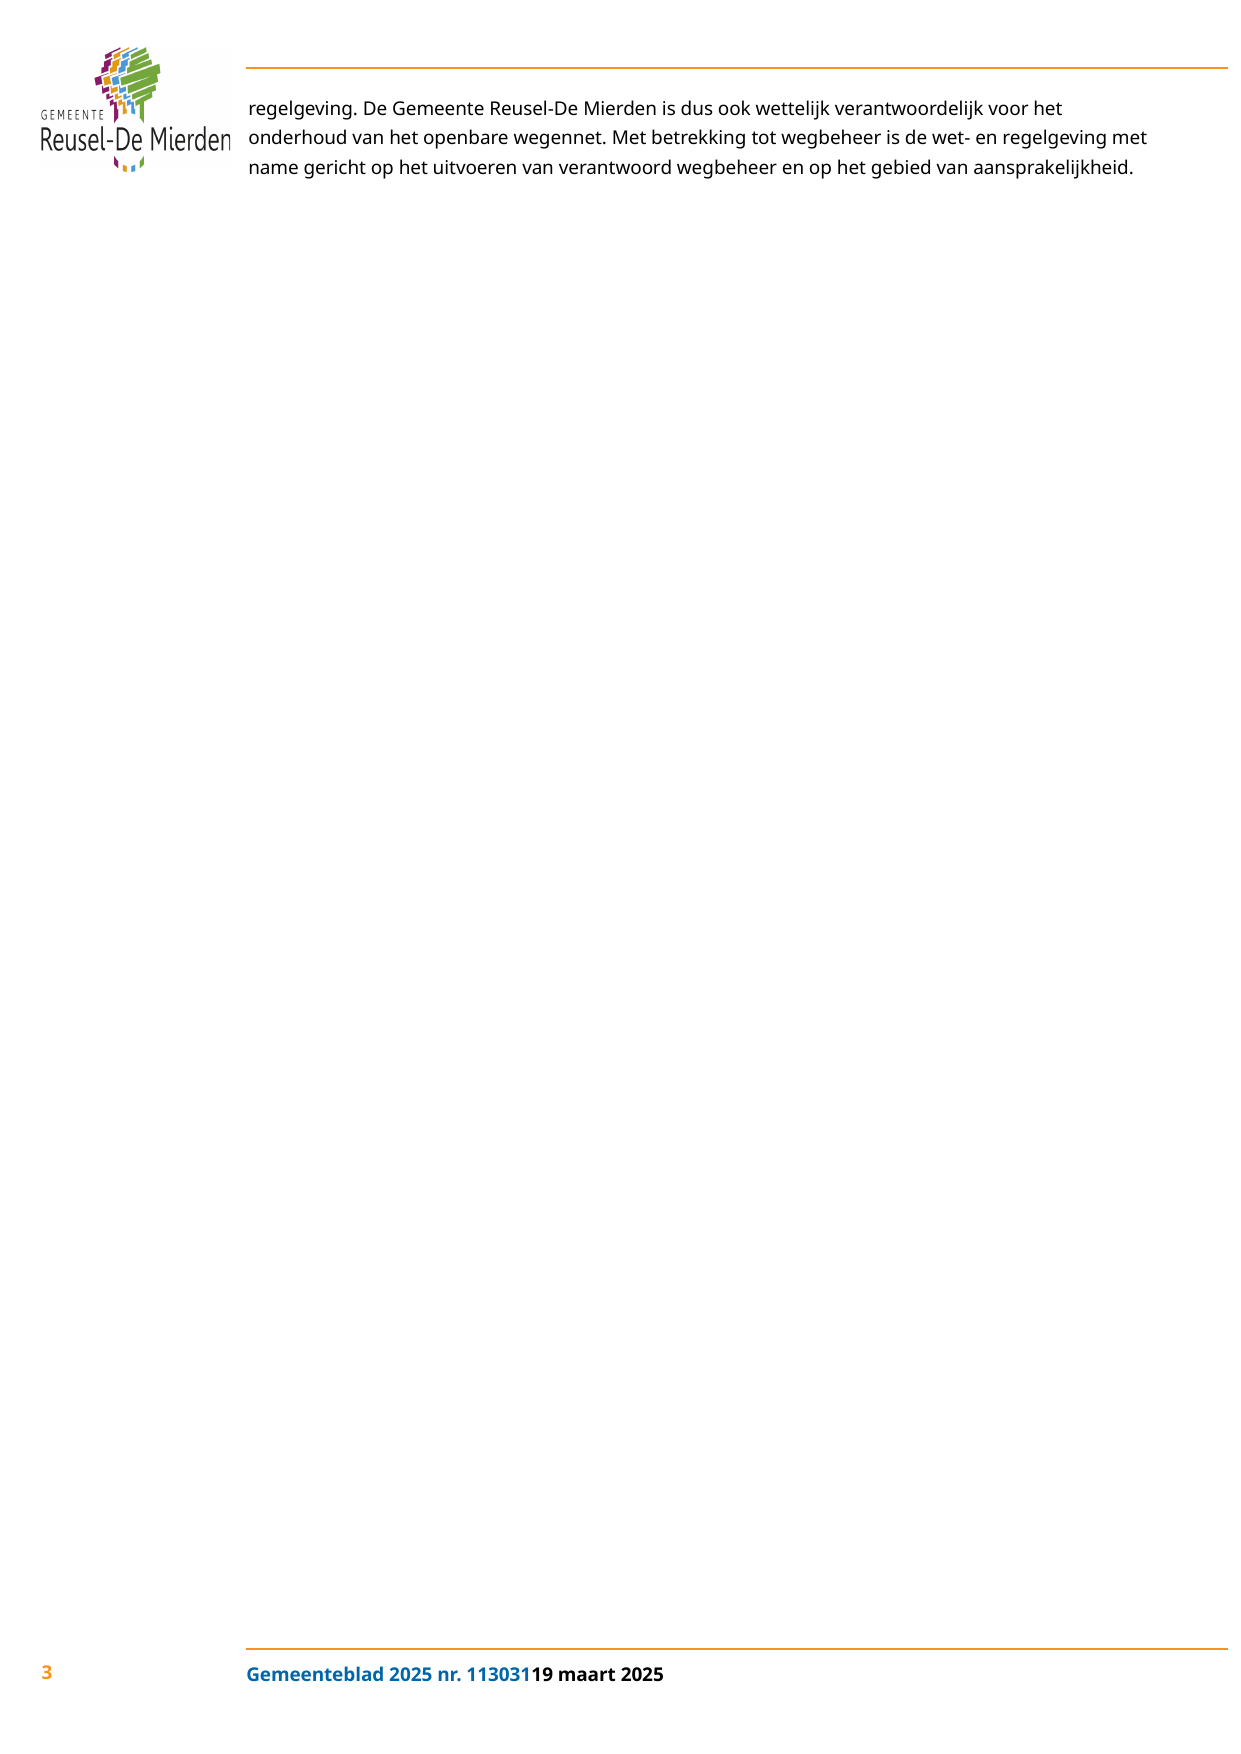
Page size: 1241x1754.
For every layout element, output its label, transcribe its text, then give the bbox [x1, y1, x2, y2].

text regelgeving. De Gemeente Reusel-De Mierden is dus ook wettelijk verantwoordelijk voor het onderhoud van het openbare wegennet. Met betrekking tot wegbeheer is de wet- en regelgeving met name gericht op het uitvoeren van verantwoord wegbeheer en op het gebied van aansprakelijkheid. [248, 95, 1152, 180]
picture [41, 47, 231, 172]
